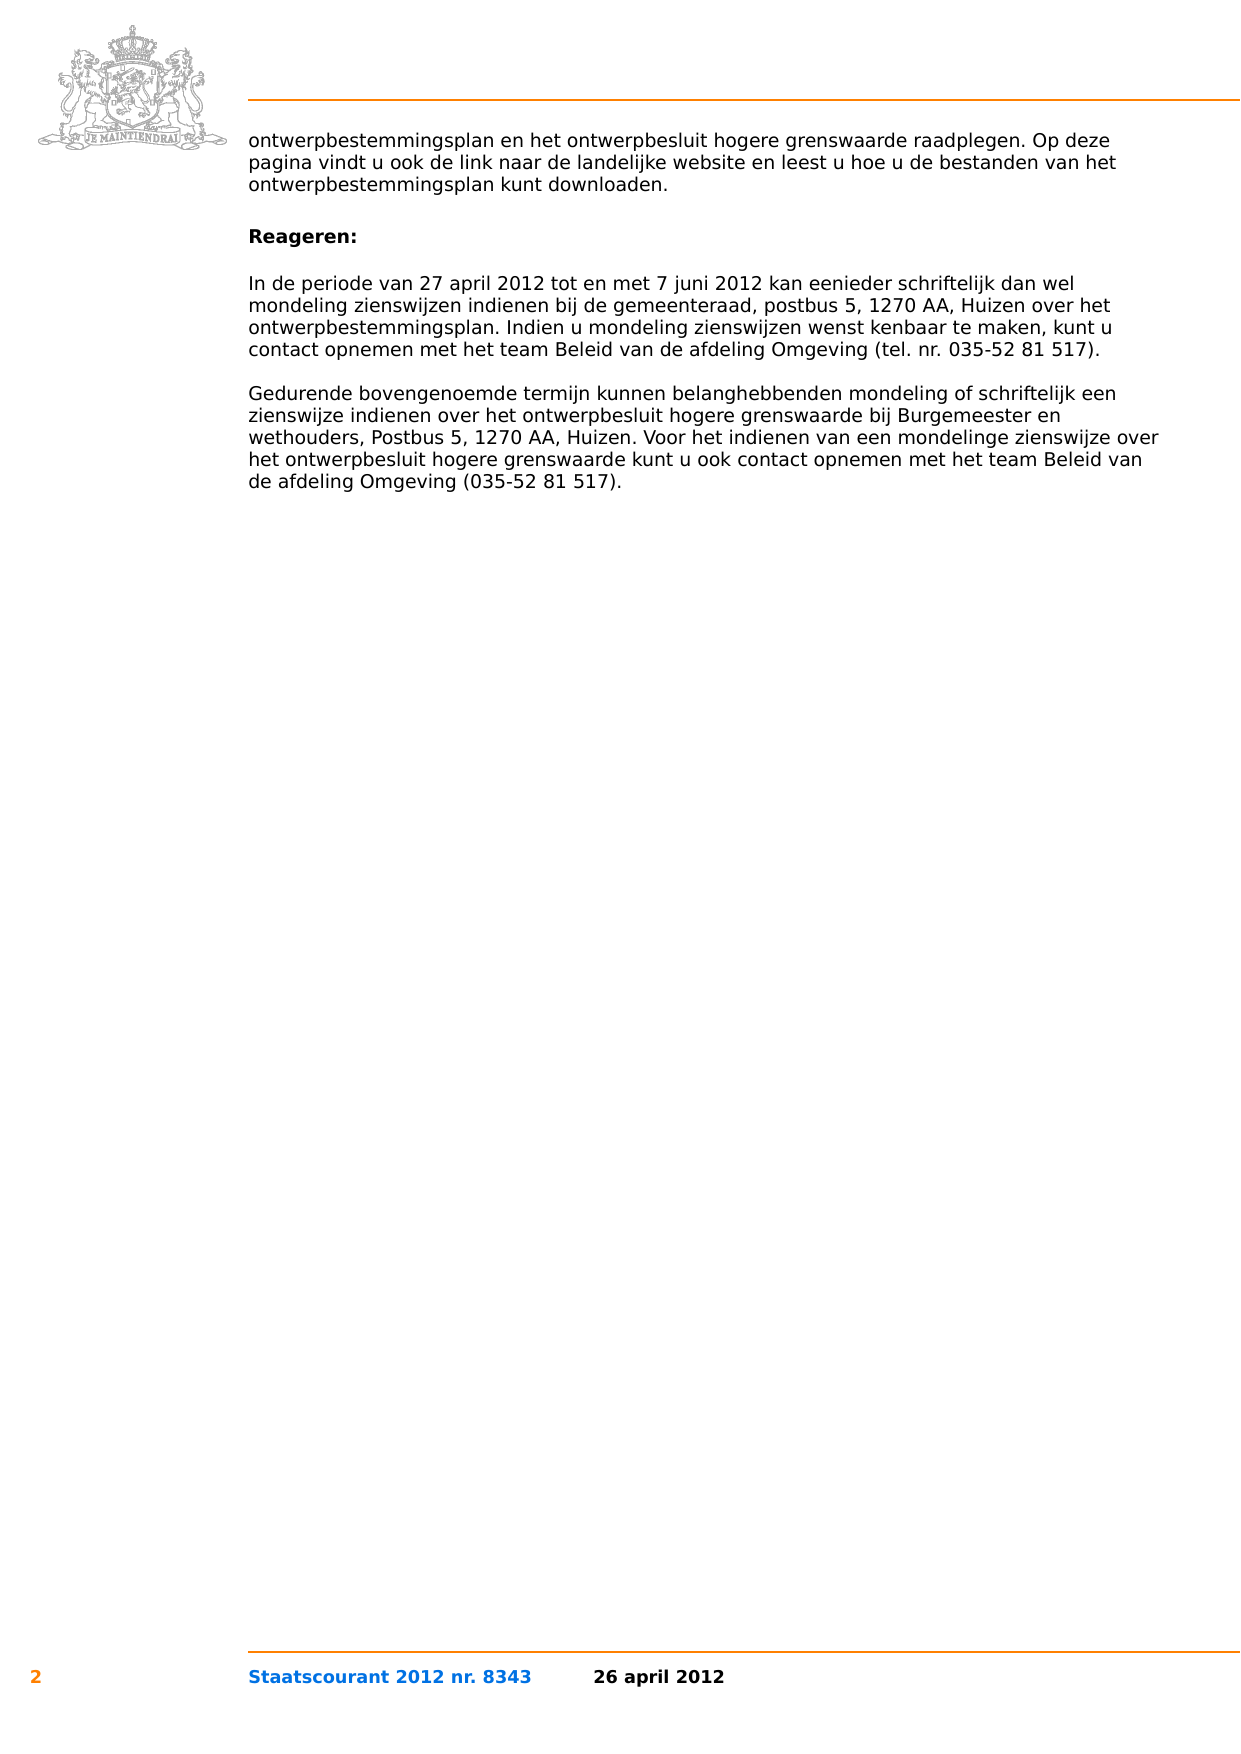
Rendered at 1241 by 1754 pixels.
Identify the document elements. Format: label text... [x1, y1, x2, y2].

subtitle Reageren: [248, 226, 1163, 248]
text In de periode van 27 april 2012 tot en met 7 juni 2012 kan eenieder schriftelijk dan wel mondeling zienswijzen indienen bij de gemeenteraad, postbus 5, 1270 AA, Huizen over het ontwerpbestemmingsplan. Indien u mondeling zienswijzen wenst kenbaar te maken, kunt u contact opnemen met het team Beleid van de afdeling Omgeving (tel. nr. 035-52 81 517). [248, 273, 1163, 361]
text ontwerpbestemmingsplan en het ontwerpbesluit hogere grenswaarde raadplegen. Op deze pagina vindt u ook de link naar de landelijke website en leest u hoe u de bestanden van het ontwerpbestemmingsplan kunt downloaden. [248, 130, 1163, 196]
picture [38, 25, 227, 150]
text Gedurende bovengenoemde termijn kunnen belanghebbenden mondeling of schriftelijk een zienswijze indienen over het ontwerpbesluit hogere grenswaarde bij Burgemeester en wethouders, Postbus 5, 1270 AA, Huizen. Voor het indienen van een mondelinge zienswijze over het ontwerpbesluit hogere grenswaarde kunt u ook contact opnemen met het team Beleid van de afdeling Omgeving (035-52 81 517). [248, 383, 1163, 492]
